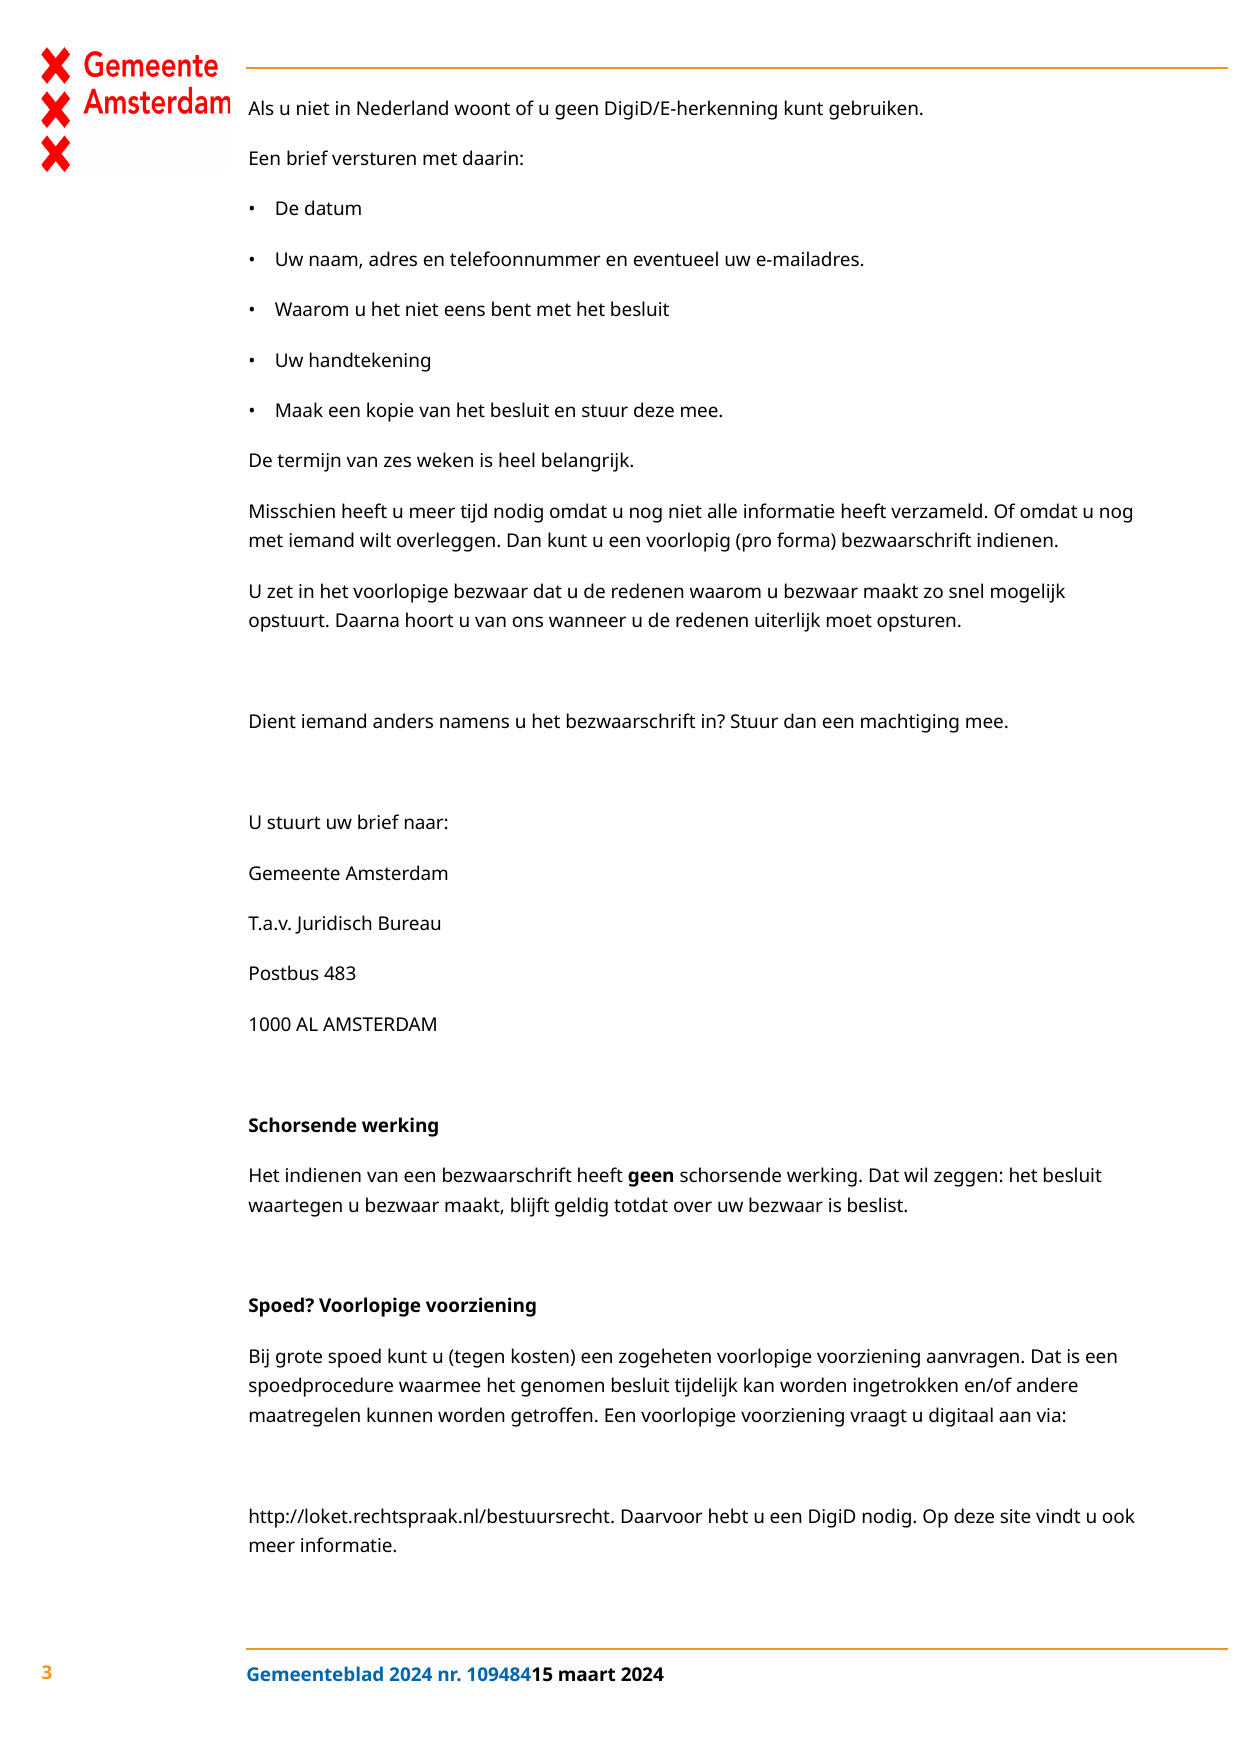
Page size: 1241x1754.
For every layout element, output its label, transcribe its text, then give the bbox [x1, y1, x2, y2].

text http://loket.rechtspraak.nl/bestuursrecht. Daarvoor hebt u een DigiD nodig. Op deze site vindt u ook meer informatie. [248, 1503, 1152, 1558]
text U stuurt uw brief naar: [248, 809, 1152, 835]
text Bij grote spoed kunt u (tegen kosten) een zogeheten voorlopige voorziening aanvragen. Dat is een spoedprocedure waarmee het genomen besluit tijdelijk kan worden ingetrokken en/of andere maatregelen kunnen worden getroffen. Een voorlopige voorziening vraagt u digitaal aan via: [248, 1343, 1152, 1428]
text Schorsende werking [248, 1112, 1152, 1138]
text Een brief versturen met daarin: [248, 145, 1152, 171]
picture [41, 47, 231, 172]
text • Uw naam, adres en telefoonnummer en eventueel uw e-mailadres. [248, 246, 1152, 272]
text Postbus 483 [248, 961, 1152, 986]
text Als u niet in Nederland woont of u geen DigiD/E-herkenning kunt gebruiken. [248, 95, 1152, 121]
text T.a.v. Juridisch Bureau [248, 910, 1152, 936]
text Het indienen van een bezwaarschrift heeft geen schorsende werking. Dat wil zeggen: het besluit waartegen u bezwaar maakt, blijft geldig totdat over uw bezwaar is beslist. [248, 1162, 1152, 1218]
text • Maak een kopie van het besluit en stuur deze mee. [248, 397, 1152, 423]
text De termijn van zes weken is heel belangrijk. [248, 448, 1152, 473]
text • De datum [248, 196, 1152, 221]
text Misschien heeft u meer tijd nodig omdat u nog niet alle informatie heeft verzameld. Of omdat u nog met iemand wilt overleggen. Dan kunt u een voorlopig (pro forma) bezwaarschrift indienen. [248, 498, 1152, 553]
text 1000 AL AMSTERDAM [248, 1011, 1152, 1037]
text Spoed? Voorlopige voorziening [248, 1293, 1152, 1318]
text Gemeente Amsterdam [248, 860, 1152, 886]
text Dient iemand anders namens u het bezwaarschrift in? Stuur dan een machtiging mee. [248, 708, 1152, 734]
text U zet in het voorlopige bezwaar dat u de redenen waarom u bezwaar maakt zo snel mogelijk opstuurt. Daarna hoort u van ons wanneer u de redenen uiterlijk moet opsturen. [248, 578, 1152, 633]
text • Waarom u het niet eens bent met het besluit [248, 296, 1152, 322]
text • Uw handtekening [248, 347, 1152, 373]
